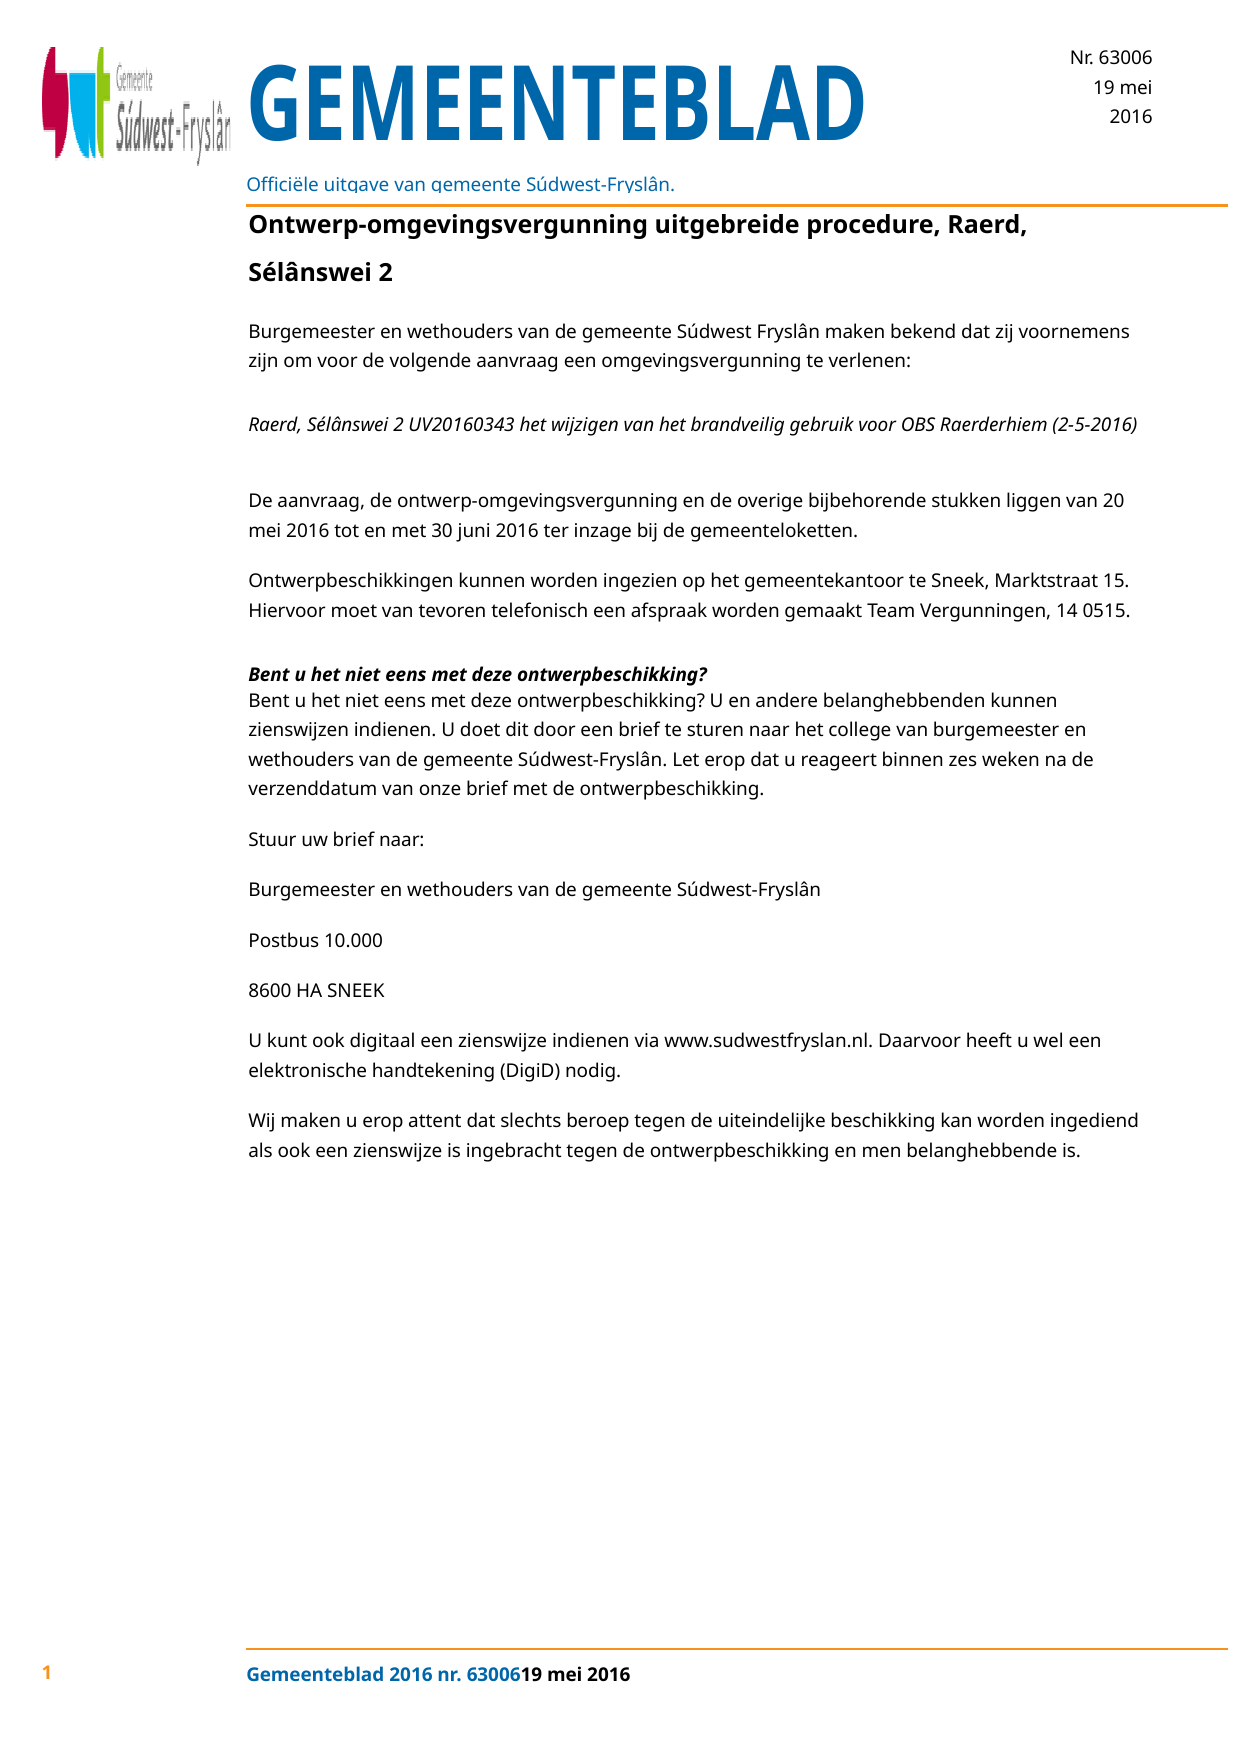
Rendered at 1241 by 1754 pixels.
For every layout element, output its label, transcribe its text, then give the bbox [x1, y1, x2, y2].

text Ontwerpbeschikkingen kunnen worden ingezien op het gemeentekantoor te Sneek, Marktstraat 15. Hiervoor moet van tevoren telefonisch een afspraak worden gemaakt Team Vergunningen, 14 0515. [248, 568, 1152, 623]
text Burgemeester en wethouders van de gemeente Súdwest-Fryslân [248, 876, 1152, 902]
text Ontwerp-omgevingsvergunning uitgebreide procedure, Raerd, Sélânswei 2 [248, 207, 1152, 288]
text Wij maken u erop attent dat slechts beroep tegen de uiteindelijke beschikking kan worden ingediend als ook een zienswijze is ingebracht tegen de ontwerpbeschikking en men belanghebbende is. [248, 1108, 1152, 1163]
text Raerd, Sélânswei 2 UV20160343 het wijzigen van het brandveilig gebruik voor OBS Raerderhiem (2-5-2016) [248, 411, 1152, 437]
text Bent u het niet eens met deze ontwerpbeschikking? U en andere belanghebbenden kunnen zienswijzen indienen. U doet dit door een brief te sturen naar het college van burgemeester en wethouders van de gemeente Súdwest-Fryslân. Let erop dat u reageert binnen zes weken na de verzenddatum van onze brief met de ontwerpbeschikking. [248, 687, 1152, 801]
text De aanvraag, de ontwerp-omgevingsvergunning en de overige bijbehorende stukken liggen van 20 mei 2016 tot en met 30 juni 2016 ter inzage bij de gemeenteloketten. [248, 488, 1152, 543]
text U kunt ook digitaal een zienswijze indienen via www.sudwestfryslan.nl. Daarvoor heeft u wel een elektronische handtekening (DigiD) nodig. [248, 1028, 1152, 1083]
text 8600 HA SNEEK [248, 977, 1152, 1003]
text Burgemeester en wethouders van de gemeente Súdwest Fryslân maken bekend dat zij voornemens zijn om voor de volgende aanvraag een omgevingsvergunning te verlenen: [248, 318, 1152, 373]
text Postbus 10.000 [248, 927, 1152, 953]
picture [41, 47, 231, 172]
text Stuur uw brief naar: [248, 826, 1152, 852]
text Bent u het niet eens met deze ontwerpbeschikking? [248, 661, 1152, 687]
